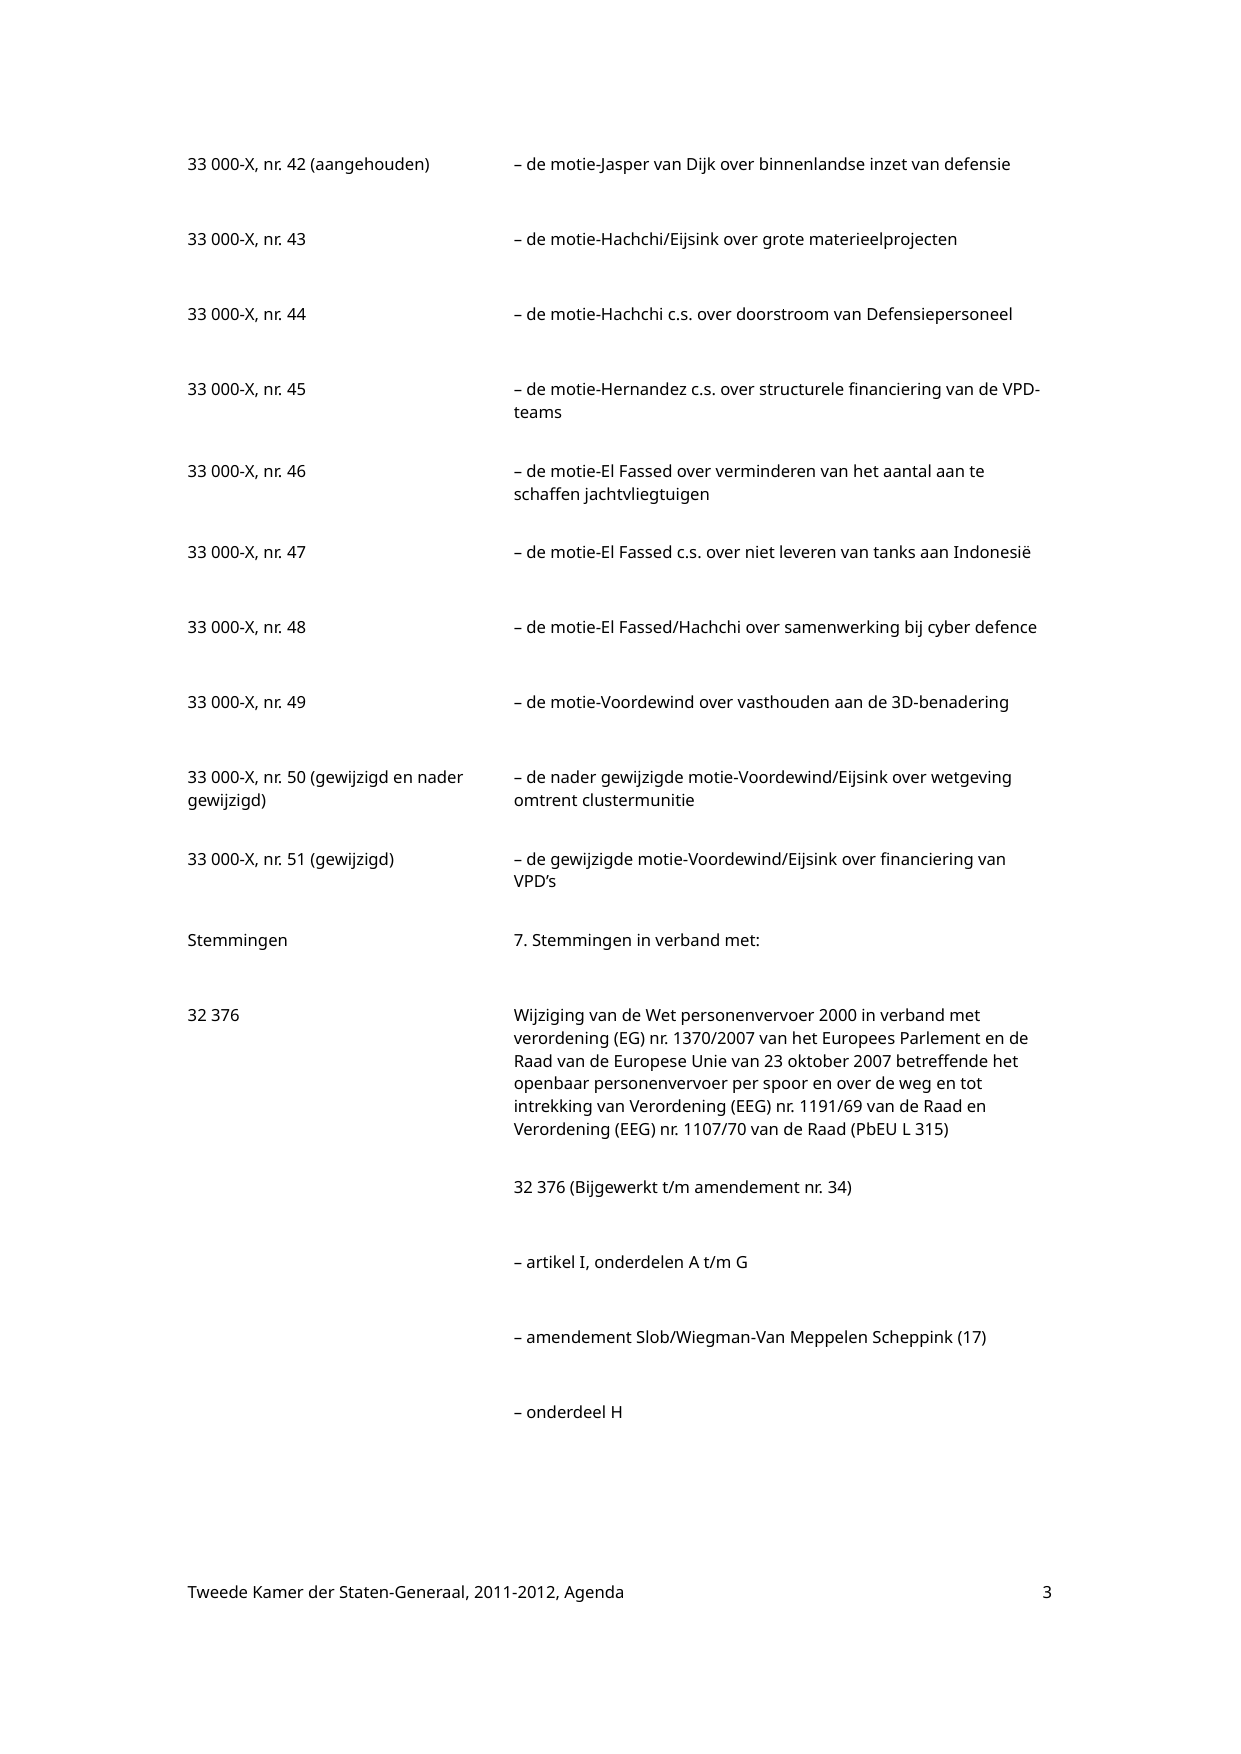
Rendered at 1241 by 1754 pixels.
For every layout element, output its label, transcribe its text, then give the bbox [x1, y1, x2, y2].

table_cell 33 000-X, nr. 47 [188, 538, 490, 613]
table_cell [490, 1001, 510, 1173]
table_cell [188, 1323, 490, 1398]
table_cell – de motie-Hachchi c.s. over doorstroom van Defensiepersoneel [510, 300, 1053, 375]
table_cell – de motie-Hachchi/Eijsink over grote materieelprojecten [510, 225, 1053, 300]
table_cell [490, 1248, 510, 1323]
table_cell [490, 1323, 510, 1398]
table_cell [490, 844, 510, 926]
table_cell [490, 538, 510, 613]
table_cell – artikel I, onderdelen A t/m G [510, 1248, 1053, 1323]
table_cell 33 000-X, nr. 42 (aangehouden) [188, 150, 490, 225]
table_cell – onderdeel H [510, 1398, 1053, 1473]
table_cell – de motie-El Fassed over verminderen van het aantal aan te schaffen jachtvliegtuigen [510, 456, 1053, 538]
table_cell [490, 926, 510, 1001]
table_cell 33 000-X, nr. 45 [188, 375, 490, 456]
table_cell [490, 300, 510, 375]
table_cell [490, 1173, 510, 1248]
table_cell 33 000-X, nr. 48 [188, 613, 490, 688]
table_cell – amendement Slob/Wiegman-Van Meppelen Scheppink (17) [510, 1323, 1053, 1398]
table_cell 33 000-X, nr. 49 [188, 688, 490, 763]
table_cell [490, 1398, 510, 1473]
table_cell 32 376 [188, 1001, 490, 1173]
table_cell 32 376 (Bijgewerkt t/m amendement nr. 34) [510, 1173, 1053, 1248]
table_cell – de gewijzigde motie-Voordewind/Eijsink over financiering van VPD’s [510, 844, 1053, 926]
table_cell [188, 1248, 490, 1323]
table_cell [490, 150, 510, 225]
table_cell – de motie-El Fassed/Hachchi over samenwerking bij cyber defence [510, 613, 1053, 688]
table_cell 33 000-X, nr. 46 [188, 456, 490, 538]
table_cell – de motie-Jasper van Dijk over binnenlandse inzet van defensie [510, 150, 1053, 225]
table_cell 33 000-X, nr. 51 (gewijzigd) [188, 844, 490, 926]
table_cell 33 000-X, nr. 50 (gewijzigd en nader gewijzigd) [188, 763, 490, 844]
table_cell – de motie-Voordewind over vasthouden aan de 3D-benadering [510, 688, 1053, 763]
table_cell Stemmingen [188, 926, 490, 1001]
table_cell – de motie-Hernandez c.s. over structurele financiering van de VPD-teams [510, 375, 1053, 456]
table_cell [490, 688, 510, 763]
table_cell [490, 375, 510, 456]
table_cell [188, 1398, 490, 1473]
table_cell – de motie-El Fassed c.s. over niet leveren van tanks aan Indonesië [510, 538, 1053, 613]
table_cell Wijziging van de Wet personenvervoer 2000 in verband met verordening (EG) nr. 1370/2007 van het Europees Parlement en de Raad van de Europese Unie van 23 oktober 2007 betreffende het openbaar personenvervoer per spoor en over de weg en tot intrekking van Verordening (EEG) nr. 1191/69 van de Raad en Verordening (EEG) nr. 1107/70 van de Raad (PbEU L 315) [510, 1001, 1053, 1173]
table_cell 7. Stemmingen in verband met: [510, 926, 1053, 1001]
table_cell [490, 456, 510, 538]
table_cell [490, 763, 510, 844]
table_cell 33 000-X, nr. 43 [188, 225, 490, 300]
table_cell [490, 613, 510, 688]
table_cell – de nader gewijzigde motie-Voordewind/Eijsink over wetgeving omtrent clustermunitie [510, 763, 1053, 844]
table_cell 33 000-X, nr. 44 [188, 300, 490, 375]
table_cell [188, 1173, 490, 1248]
table_cell [490, 225, 510, 300]
